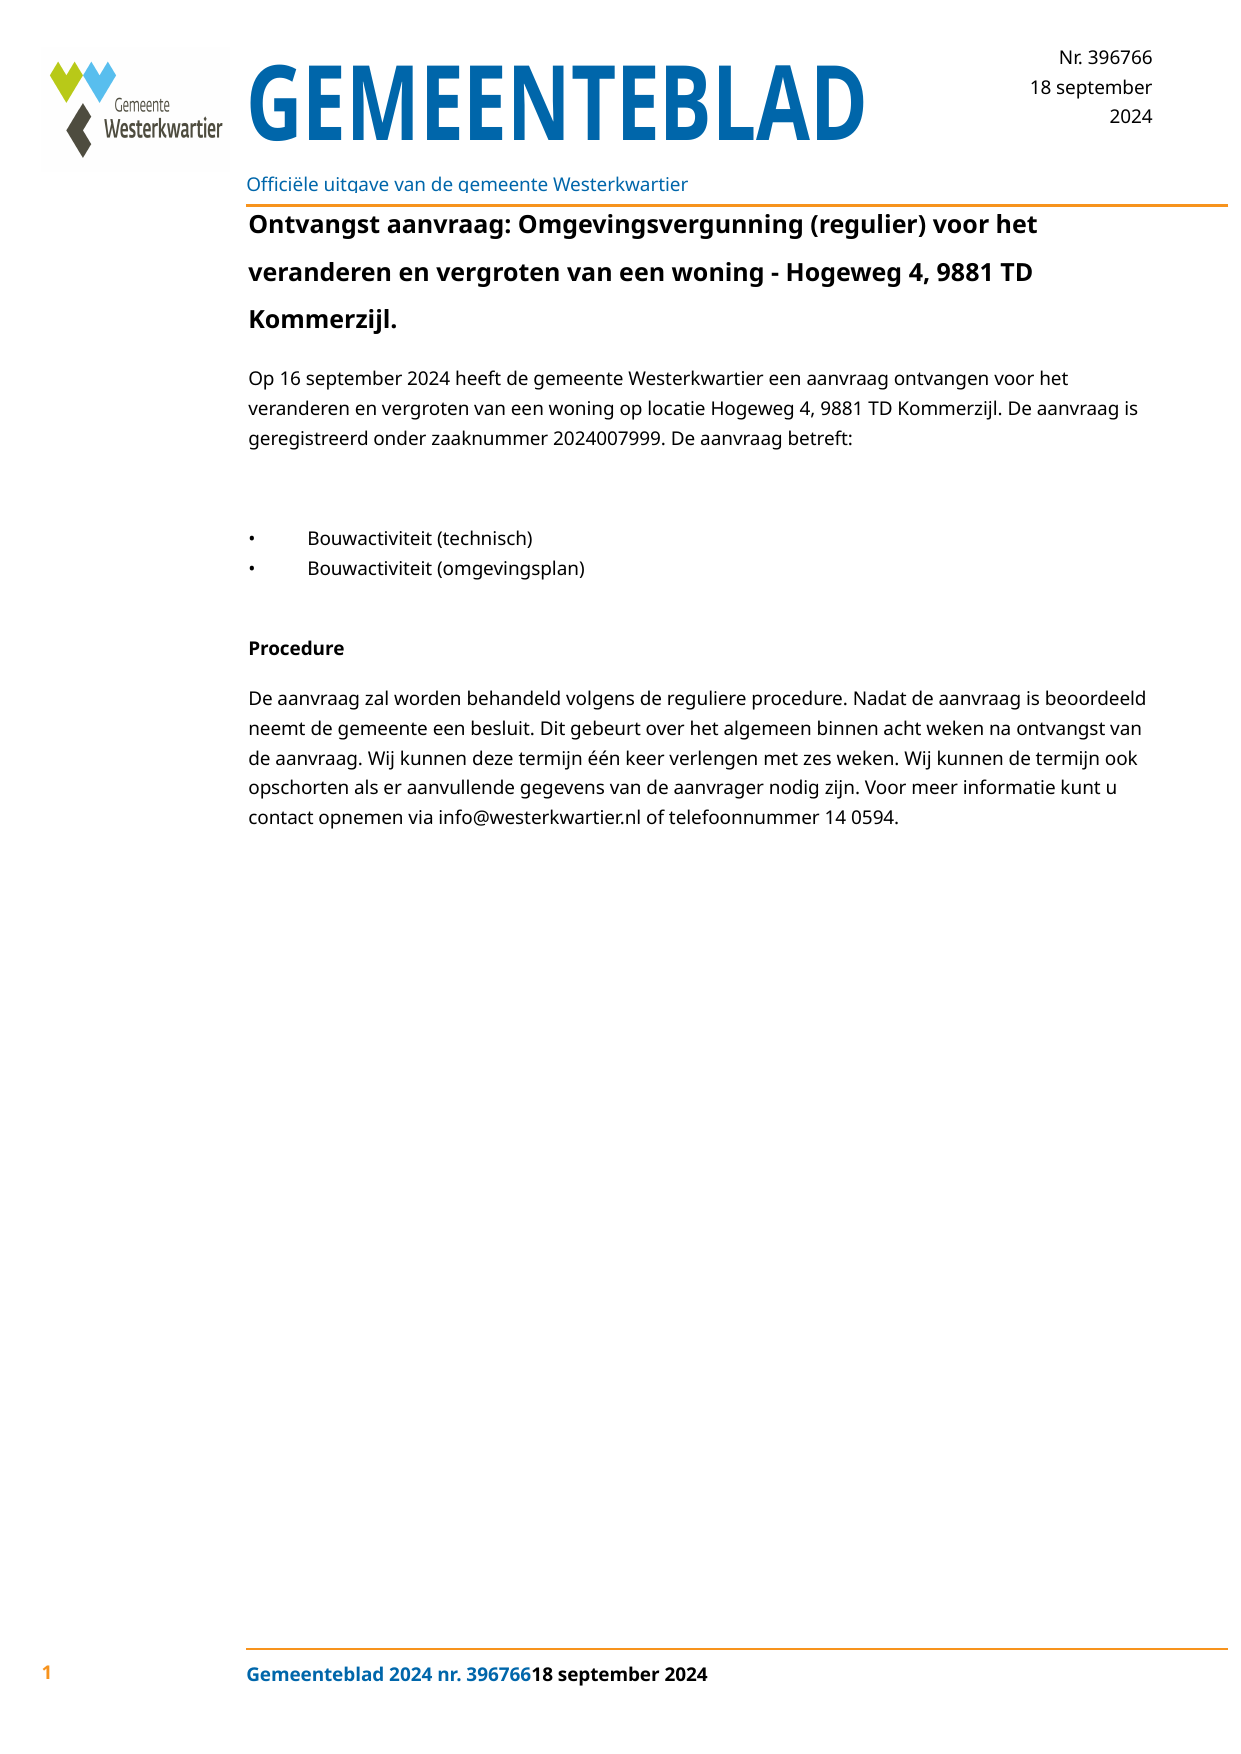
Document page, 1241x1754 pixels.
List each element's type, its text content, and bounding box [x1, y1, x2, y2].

text Procedure [248, 635, 1152, 661]
list Bouwactiviteit (technisch) [248, 526, 1152, 551]
text Op 16 september 2024 heeft de gemeente Westerkwartier een aanvraag ontvangen voor het veranderen en vergroten van een woning op locatie Hogeweg 4, 9881 TD Kommerzijl. De aanvraag is geregistreerd onder zaaknummer 2024007999. De aanvraag betreft: [248, 366, 1152, 450]
text De aanvraag zal worden behandeld volgens de reguliere procedure. Nadat de aanvraag is beoordeeld neemt de gemeente een besluit. Dit gebeurt over het algemeen binnen acht weken na ontvangst van de aanvraag. Wij kunnen deze termijn één keer verlengen met zes weken. Wij kunnen de termijn ook opschorten als er aanvullende gegevens van de aanvrager nodig zijn. Voor meer informatie kunt u contact opnemen via info@westerkwartier.nl of telefoonnummer 14 0594. [248, 686, 1152, 829]
picture [41, 47, 231, 172]
list Bouwactiviteit (omgevingsplan) [248, 555, 1152, 581]
text Ontvangst aanvraag: Omgevingsvergunning (regulier) voor het veranderen en vergroten van een woning - Hogeweg 4, 9881 TD Kommerzijl. [248, 207, 1152, 336]
